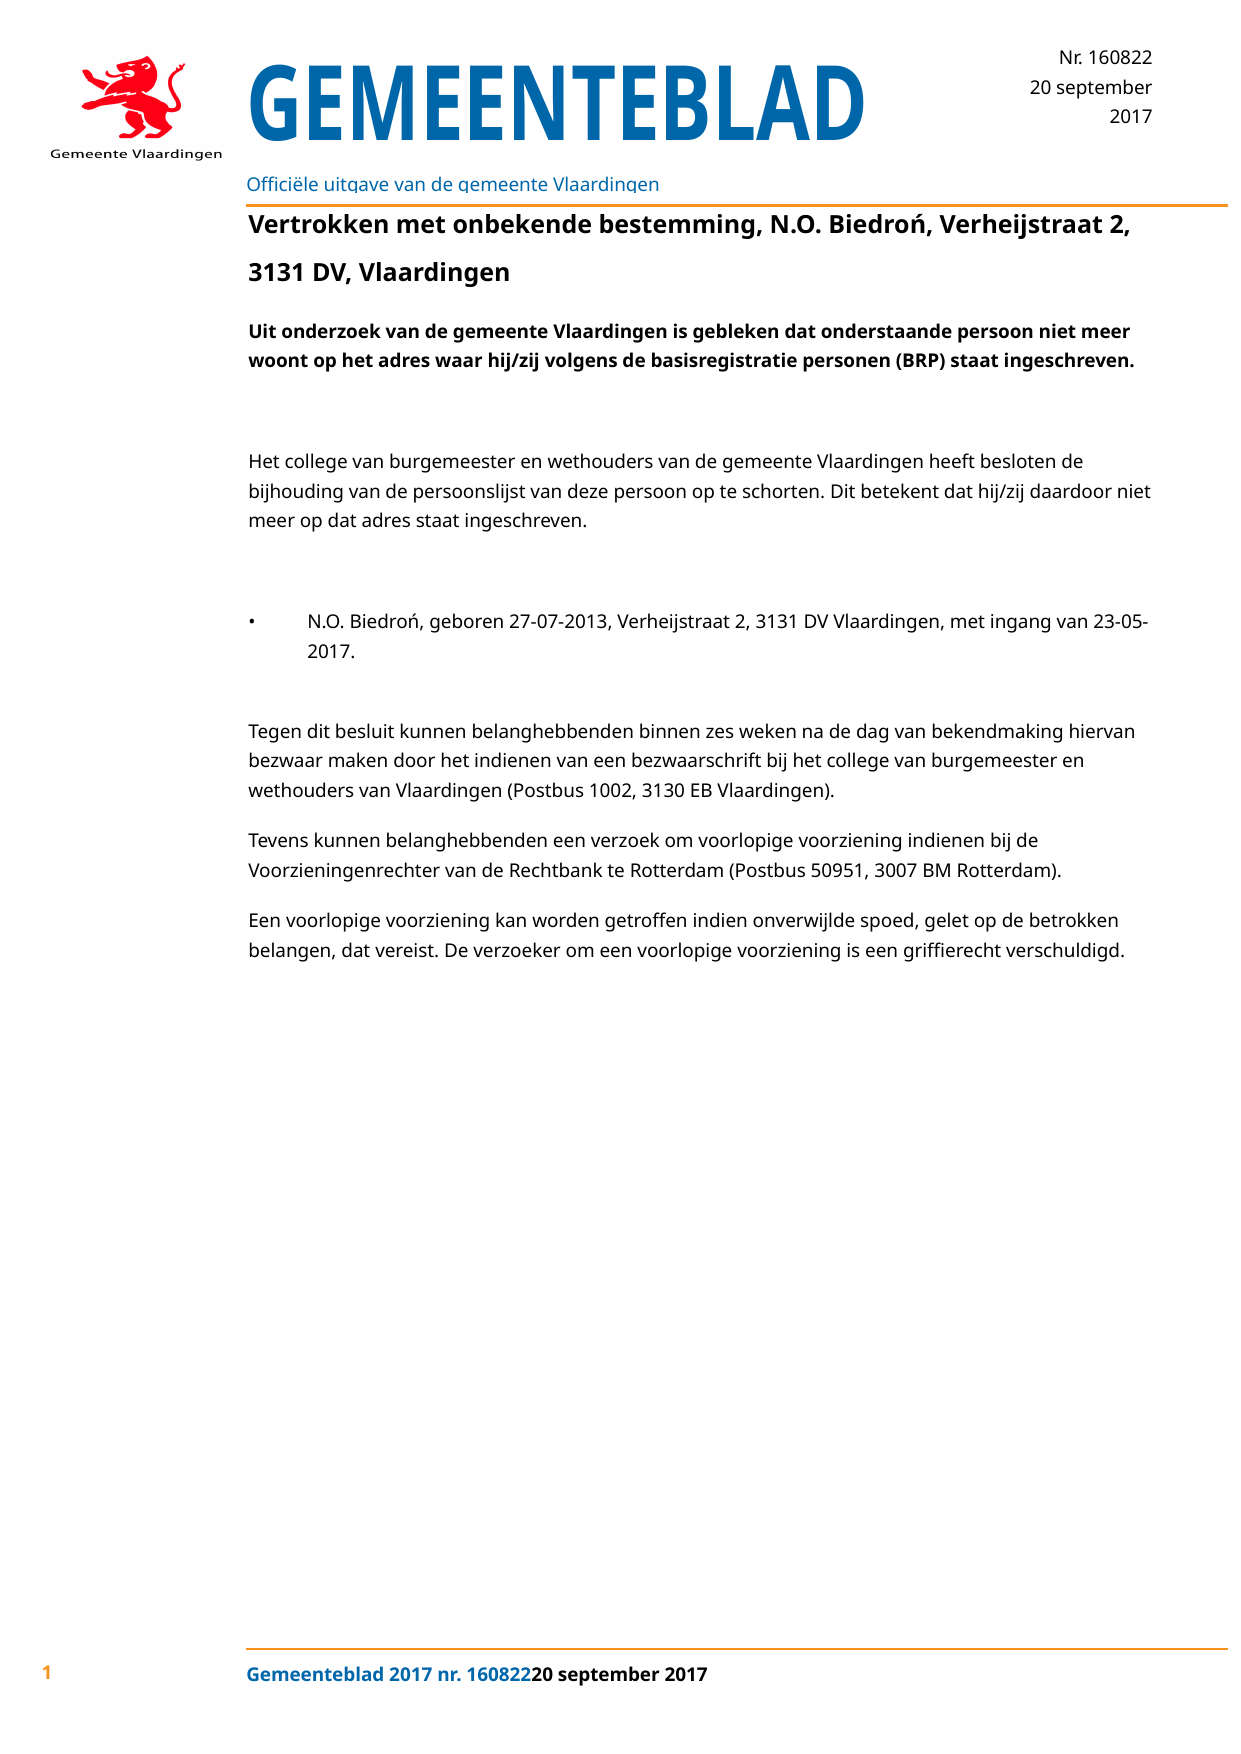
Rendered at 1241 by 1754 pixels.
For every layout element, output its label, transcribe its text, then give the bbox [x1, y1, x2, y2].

text Uit onderzoek van de gemeente Vlaardingen is gebleken dat onderstaande persoon niet meer woont op het adres waar hij/zij volgens de basisregistratie personen (BRP) staat ingeschreven. [248, 318, 1152, 373]
picture [41, 47, 231, 172]
text Het college van burgemeester en wethouders van de gemeente Vlaardingen heeft besloten de bijhouding van de persoonslijst van deze persoon op te schorten. Dit betekent dat hij/zij daardoor niet meer op dat adres staat ingeschreven. [248, 448, 1152, 533]
text Tegen dit besluit kunnen belanghebbenden binnen zes weken na de dag van bekendmaking hiervan bezwaar maken door het indienen van een bezwaarschrift bij het college van burgemeester en wethouders van Vlaardingen (Postbus 1002, 3130 EB Vlaardingen). [248, 718, 1152, 803]
text Vertrokken met onbekende bestemming, N.O. Biedroń, Verheijstraat 2, 3131 DV, Vlaardingen [248, 207, 1152, 288]
text Tevens kunnen belanghebbenden een verzoek om voorlopige voorziening indienen bij de Voorzieningenrechter van de Rechtbank te Rotterdam (Postbus 50951, 3007 BM Rotterdam). [248, 827, 1152, 883]
text Een voorlopige voorziening kan worden getroffen indien onverwijlde spoed, gelet op de betrokken belangen, dat vereist. De verzoeker om een voorlopige voorziening is een griffierecht verschuldigd. [248, 907, 1152, 963]
list N.O. Biedroń, geboren 27-07-2013, Verheijstraat 2, 3131 DV Vlaardingen, met ingang van 23-05-2017. [248, 608, 1152, 664]
